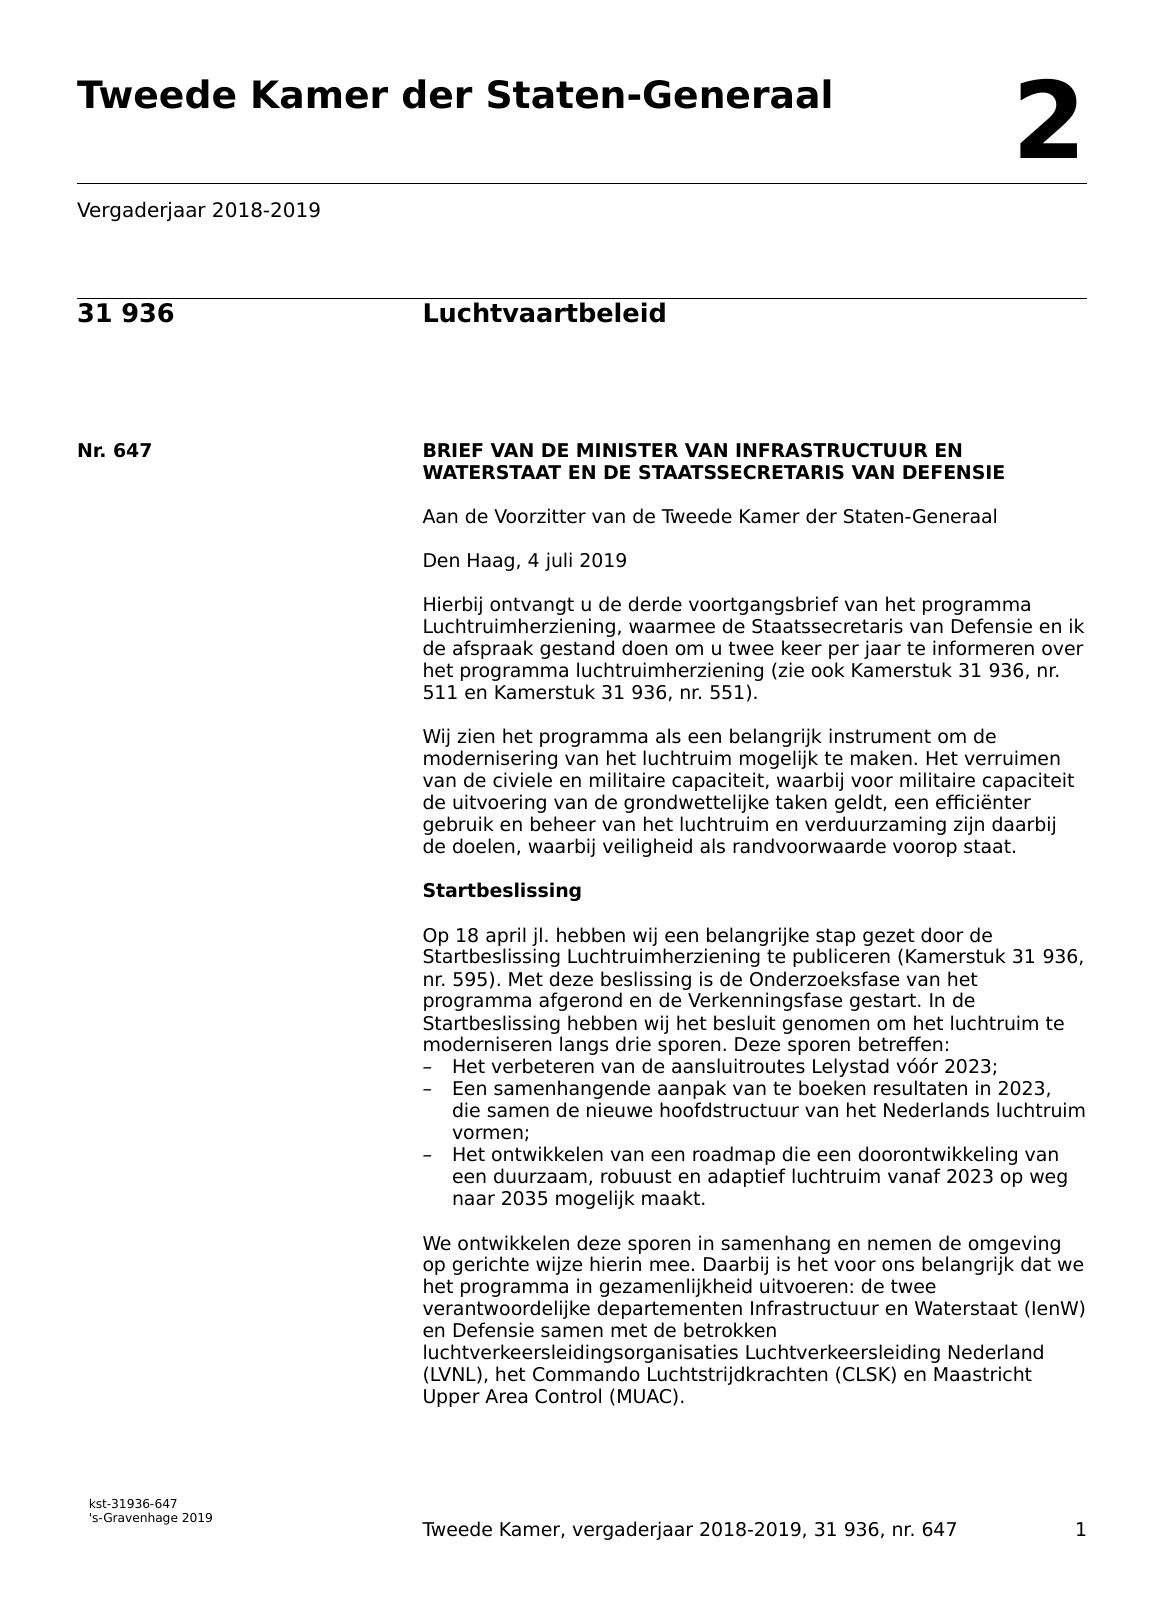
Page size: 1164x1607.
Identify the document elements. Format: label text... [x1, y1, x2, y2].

text – Het ontwikkelen van een roadmap die een doorontwikkeling van een duurzaam, robuust en adaptief luchtruim vanaf 2023 op weg naar 2035 mogelijk maakt. [422, 1144, 1087, 1210]
subtitle Startbeslissing [422, 880, 1087, 902]
text Wij zien het programma als een belangrijk instrument om de modernisering van het luchtruim mogelijk te maken. Het verruimen van de civiele en militaire capaciteit, waarbij voor militaire capaciteit de uitvoering van de grondwettelijke taken geldt, een efficiënter gebruik en beheer van het luchtruim en verduurzaming zijn daarbij de doelen, waarbij veiligheid als randvoorwaarde voorop staat. [422, 726, 1087, 858]
text – Een samenhangende aanpak van te boeken resultaten in 2023, die samen de nieuwe hoofdstructuur van het Nederlands luchtruim vormen; [422, 1078, 1087, 1144]
text Aan de Voorzitter van de Tweede Kamer der Staten-Generaal [422, 506, 1087, 528]
subtitle Nr. 647 BRIEF VAN DE MINISTER VAN INFRASTRUCTUUR EN WATERSTAAT EN DE STAATSSECRETARIS VAN DEFENSIE [77, 440, 1087, 484]
text Den Haag, 4 juli 2019 [422, 550, 1087, 572]
text 's-Gravenhage 2019 [88, 1511, 323, 1525]
subtitle 31 936 Luchtvaartbeleid [77, 299, 1087, 329]
text Op 18 april jl. hebben wij een belangrijke stap gezet door de Startbeslissing Luchtruimherziening te publiceren (Kamerstuk 31 936, nr. 595). Met deze beslissing is de Onderzoeksfase van het programma afgerond en de Verkenningsfase gestart. In de Startbeslissing hebben wij het besluit genomen om het luchtruim te moderniseren langs drie sporen. Deze sporen betreffen: [422, 924, 1087, 1056]
text Hierbij ontvangt u de derde voortgangsbrief van het programma Luchtruimherziening, waarmee de Staatssecretaris van Defensie en ik de afspraak gestand doen om u twee keer per jaar te informeren over het programma luchtruimherziening (zie ook Kamerstuk 31 936, nr. 511 en Kamerstuk 31 936, nr. 551). [422, 594, 1087, 704]
table_header 2 [886, 59, 1087, 183]
text We ontwikkelen deze sporen in samenhang en nemen de omgeving op gerichte wijze hierin mee. Daarbij is het voor ons belangrijk dat we het programma in gezamenlijkheid uitvoeren: de twee verantwoordelijke departementen Infrastructuur en Waterstaat (IenW) en Defensie samen met de betrokken luchtverkeersleidingsorganisaties Luchtverkeersleiding Nederland (LVNL), het Commando Luchtstrijdkrachten (CLSK) en Maastricht Upper Area Control (MUAC). [422, 1232, 1087, 1408]
text kst-31936-647 [88, 1497, 323, 1511]
table_header Tweede Kamer der Staten-Generaal [77, 59, 886, 183]
table_cell Vergaderjaar 2018-2019 [77, 184, 1087, 298]
text – Het verbeteren van de aansluitroutes Lelystad vóór 2023; [422, 1056, 1087, 1078]
